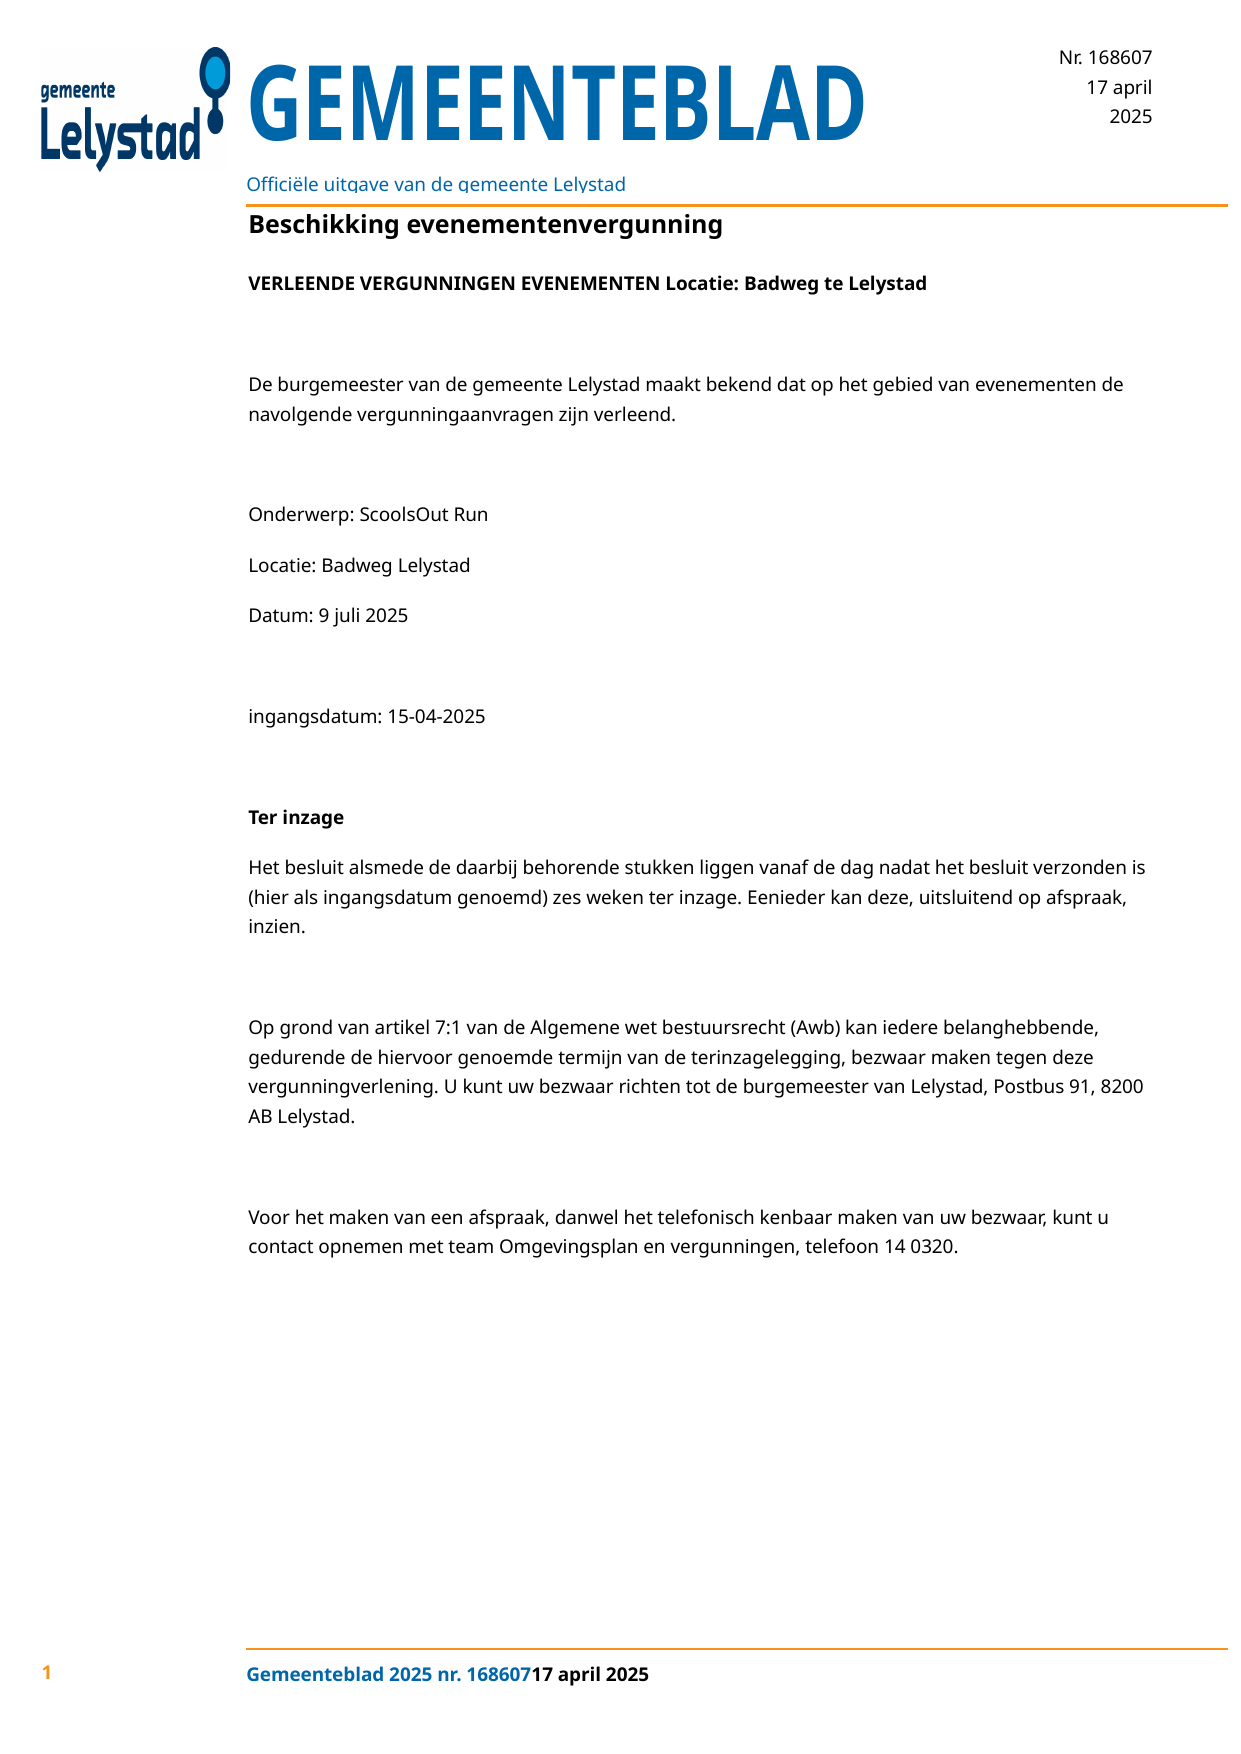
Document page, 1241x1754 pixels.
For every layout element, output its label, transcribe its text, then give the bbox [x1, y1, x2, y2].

text Datum: 9 juli 2025 [248, 602, 1152, 628]
text Voor het maken van een afspraak, danwel het telefonisch kenbaar maken van uw bezwaar, kunt u contact opnemen met team Omgevingsplan en vergunningen, telefoon 14 0320. [248, 1204, 1152, 1259]
text ingangsdatum: 15-04-2025 [248, 703, 1152, 729]
text Ter inzage [248, 804, 1152, 830]
text Beschikking evenementenvergunning [248, 207, 1152, 241]
picture [41, 47, 231, 172]
text De burgemeester van de gemeente Lelystad maakt bekend dat op het gebied van evenementen de navolgende vergunningaanvragen zijn verleend. [248, 371, 1152, 426]
text Het besluit alsmede de daarbij behorende stukken liggen vanaf de dag nadat het besluit verzonden is (hier als ingangsdatum genoemd) zes weken ter inzage. Eenieder kan deze, uitsluitend op afspraak, inzien. [248, 854, 1152, 939]
text Op grond van artikel 7:1 van de Algemene wet bestuursrecht (Awb) kan iedere belanghebbende, gedurende de hiervoor genoemde termijn van de terinzagelegging, bezwaar maken tegen deze vergunningverlening. U kunt uw bezwaar richten tot de burgemeester van Lelystad, Postbus 91, 8200 AB Lelystad. [248, 1014, 1152, 1129]
text VERLEENDE VERGUNNINGEN EVENEMENTEN Locatie: Badweg te Lelystad [248, 270, 1152, 296]
text Onderwerp: ScoolsOut Run [248, 502, 1152, 527]
text Locatie: Badweg Lelystad [248, 552, 1152, 578]
